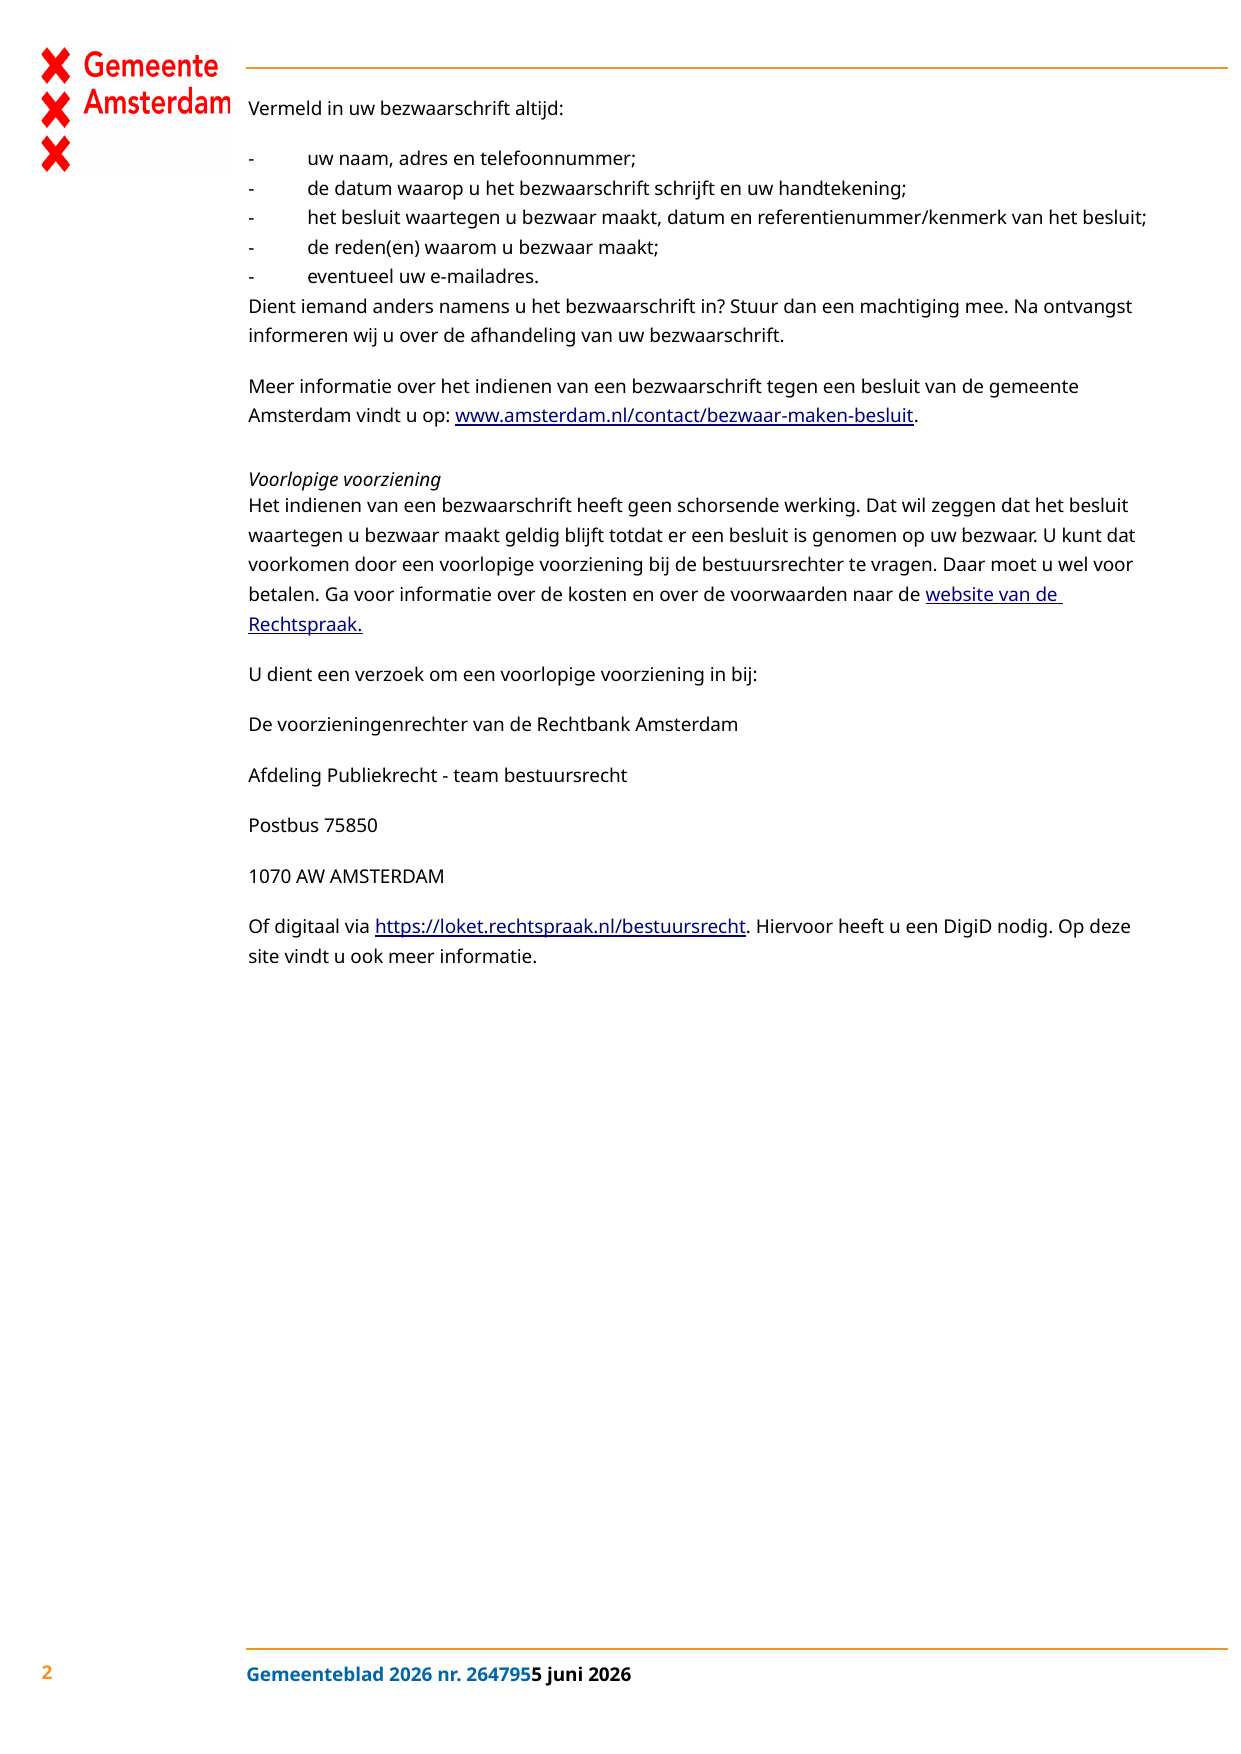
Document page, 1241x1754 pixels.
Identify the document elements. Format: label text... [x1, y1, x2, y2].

list de datum waarop u het bezwaarschrift schrijft en uw handtekening; [248, 175, 1152, 201]
text Postbus 75850 [248, 812, 1152, 838]
text Afdeling Publiekrecht - team bestuursrecht [248, 762, 1152, 788]
text Meer informatie over het indienen van een bezwaarschrift tegen een besluit van de gemeente Amsterdam vindt u op: www.amsterdam.nl/contact/bezwaar-maken-besluit. [248, 373, 1152, 428]
text Het indienen van een bezwaarschrift heeft geen schorsende werking. Dat wil zeggen dat het besluit waartegen u bezwaar maakt geldig blijft totdat er een besluit is genomen op uw bezwaar. U kunt dat voorkomen door een voorlopige voorziening bij de bestuursrechter te vragen. Daar moet u wel voor betalen. Ga voor informatie over de kosten en over de voorwaarden naar de website van de Rechtspraak. [248, 492, 1152, 636]
picture [41, 47, 231, 172]
text U dient een verzoek om een voorlopige voorziening in bij: [248, 661, 1152, 687]
text Voorlopige voorziening [248, 467, 1152, 492]
list het besluit waartegen u bezwaar maakt, datum en referentienummer/kenmerk van het besluit; [248, 204, 1152, 230]
text De voorzieningenrechter van de Rechtbank Amsterdam [248, 712, 1152, 737]
text 1070 AW AMSTERDAM [248, 863, 1152, 888]
list de reden(en) waarom u bezwaar maakt; [248, 234, 1152, 260]
list eventueel uw e-mailadres. [248, 263, 1152, 289]
list uw naam, adres en telefoonnummer; [248, 145, 1152, 171]
text Vermeld in uw bezwaarschrift altijd: [248, 95, 1152, 121]
text Dient iemand anders namens u het bezwaarschrift in? Stuur dan een machtiging mee. Na ontvangst informeren wij u over de afhandeling van uw bezwaarschrift. [248, 293, 1152, 348]
text Of digitaal via https://loket.rechtspraak.nl/bestuursrecht. Hiervoor heeft u een DigiD nodig. Op deze site vindt u ook meer informatie. [248, 913, 1152, 968]
